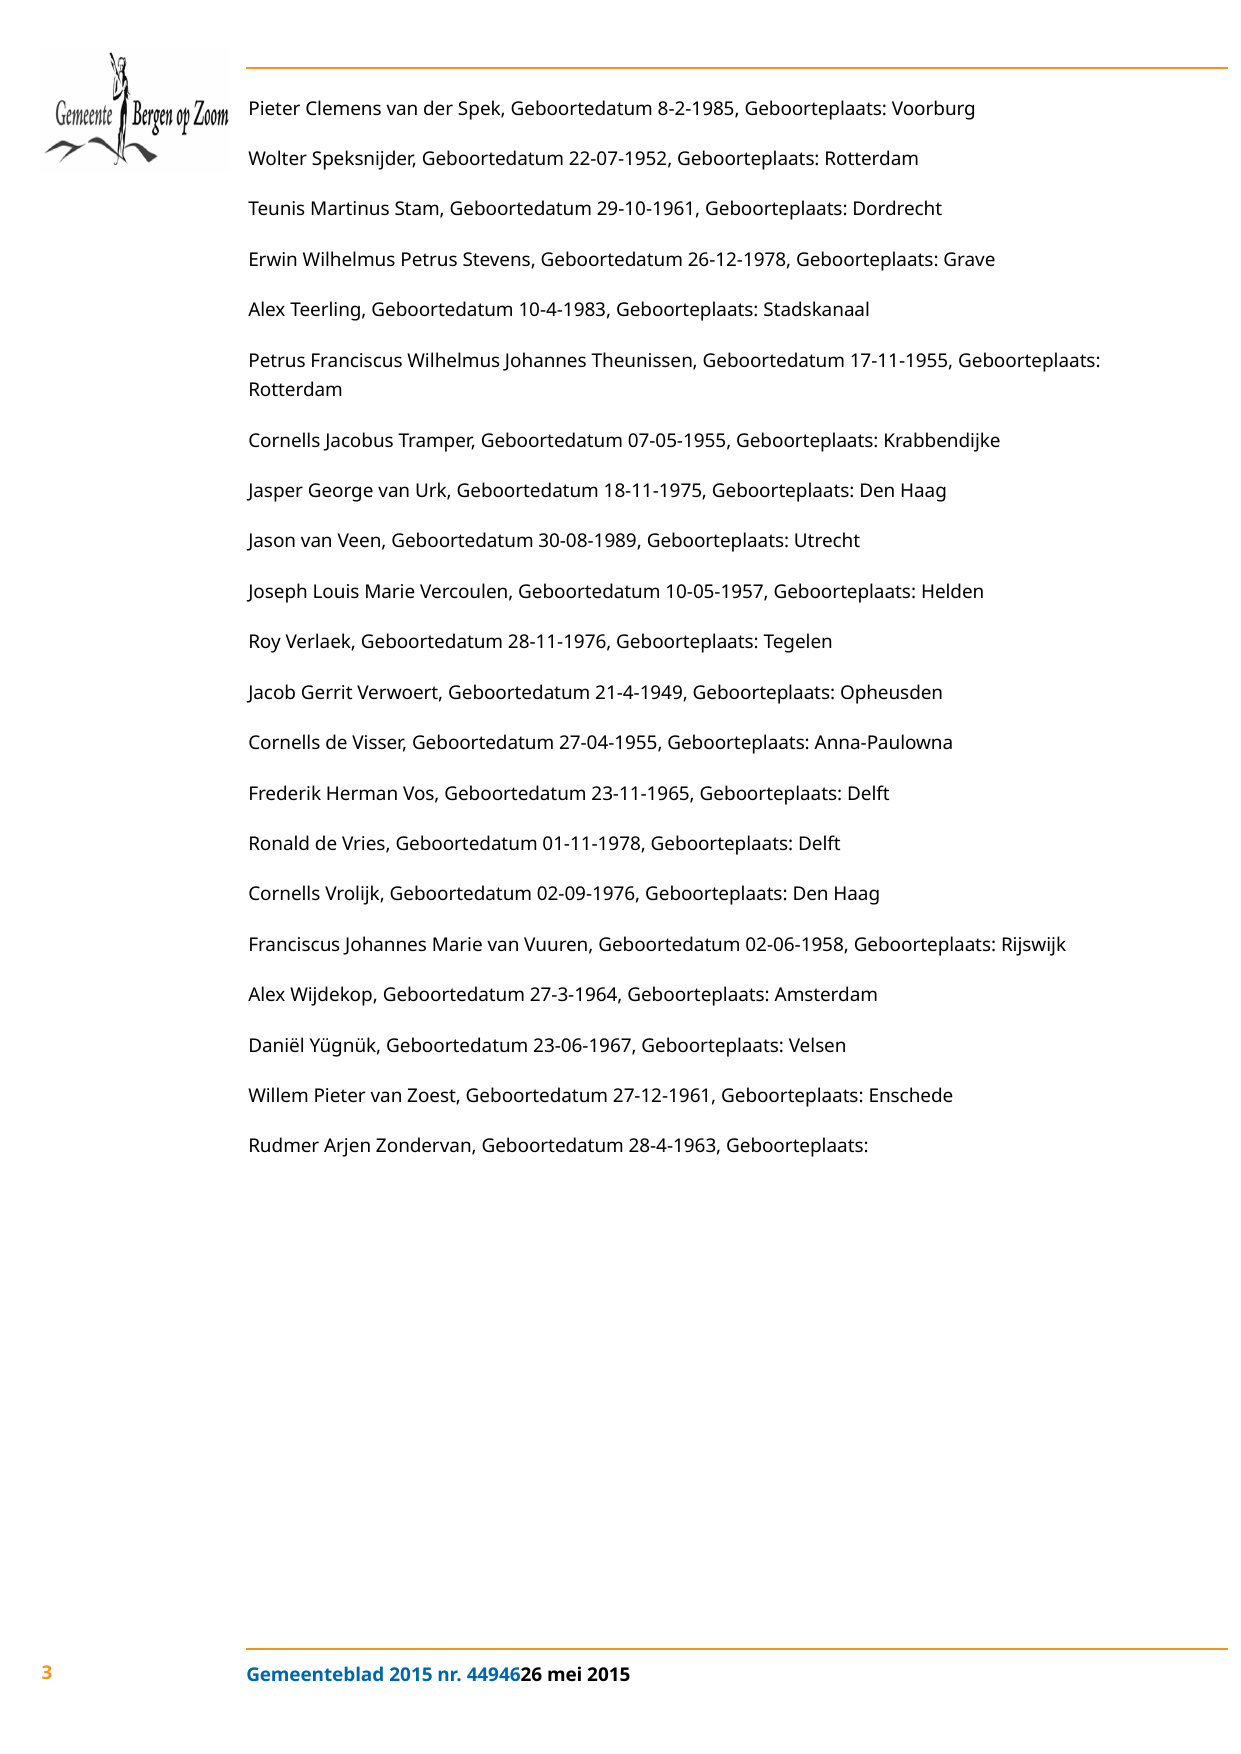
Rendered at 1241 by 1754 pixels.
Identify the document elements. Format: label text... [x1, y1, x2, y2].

text Cornells Jacobus Tramper, Geboortedatum 07-05-1955, Geboorteplaats: Krabbendijke [248, 427, 1152, 453]
text Jacob Gerrit Verwoert, Geboortedatum 21-4-1949, Geboorteplaats: Opheusden [248, 679, 1152, 705]
text Wolter Speksnijder, Geboortedatum 22-07-1952, Geboorteplaats: Rotterdam [248, 145, 1152, 171]
text Cornells de Visser, Geboortedatum 27-04-1955, Geboorteplaats: Anna-Paulowna [248, 729, 1152, 755]
text Daniël Yügnük, Geboortedatum 23-06-1967, Geboorteplaats: Velsen [248, 1032, 1152, 1058]
text Joseph Louis Marie Vercoulen, Geboortedatum 10-05-1957, Geboorteplaats: Helden [248, 578, 1152, 604]
text Frederik Herman Vos, Geboortedatum 23-11-1965, Geboorteplaats: Delft [248, 780, 1152, 806]
text Franciscus Johannes Marie van Vuuren, Geboortedatum 02-06-1958, Geboorteplaats: Rijswijk [248, 931, 1152, 957]
text Erwin Wilhelmus Petrus Stevens, Geboortedatum 26-12-1978, Geboorteplaats: Grave [248, 246, 1152, 272]
text Petrus Franciscus Wilhelmus Johannes Theunissen, Geboortedatum 17-11-1955, Geboorteplaats: Rotterdam [248, 347, 1152, 402]
text Willem Pieter van Zoest, Geboortedatum 27-12-1961, Geboorteplaats: Enschede [248, 1082, 1152, 1108]
text Jason van Veen, Geboortedatum 30-08-1989, Geboorteplaats: Utrecht [248, 528, 1152, 553]
text Teunis Martinus Stam, Geboortedatum 29-10-1961, Geboorteplaats: Dordrecht [248, 196, 1152, 221]
text Pieter Clemens van der Spek, Geboortedatum 8-2-1985, Geboorteplaats: Voorburg [248, 95, 1152, 121]
text Cornells Vrolijk, Geboortedatum 02-09-1976, Geboorteplaats: Den Haag [248, 881, 1152, 906]
text Alex Wijdekop, Geboortedatum 27-3-1964, Geboorteplaats: Amsterdam [248, 981, 1152, 1007]
text Alex Teerling, Geboortedatum 10-4-1983, Geboorteplaats: Stadskanaal [248, 296, 1152, 322]
text Rudmer Arjen Zondervan, Geboortedatum 28-4-1963, Geboorteplaats: [248, 1133, 1152, 1158]
text Jasper George van Urk, Geboortedatum 18-11-1975, Geboorteplaats: Den Haag [248, 477, 1152, 503]
text Ronald de Vries, Geboortedatum 01-11-1978, Geboorteplaats: Delft [248, 830, 1152, 856]
picture [41, 47, 231, 172]
text Roy Verlaek, Geboortedatum 28-11-1976, Geboorteplaats: Tegelen [248, 628, 1152, 654]
